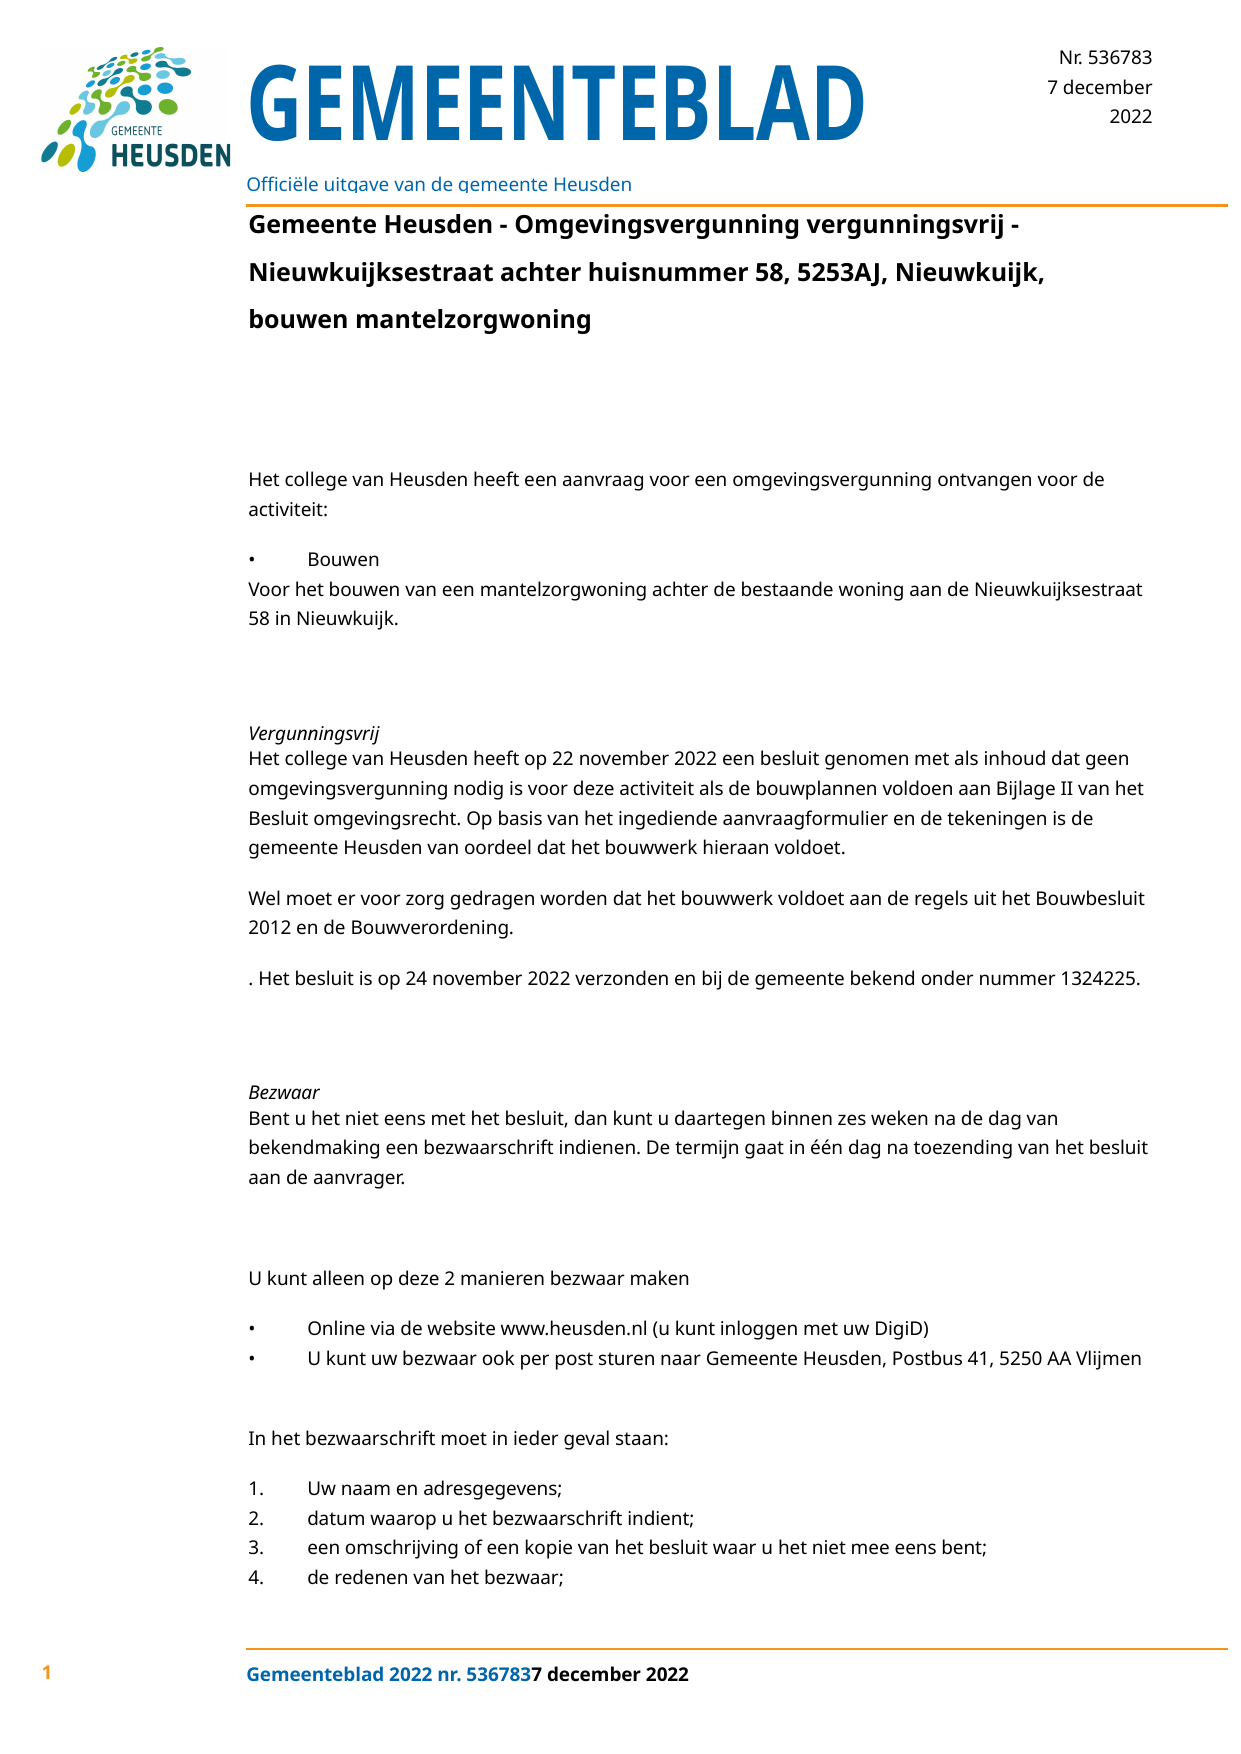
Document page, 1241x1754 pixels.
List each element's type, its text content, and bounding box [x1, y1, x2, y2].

text Bezwaar [248, 1079, 1152, 1105]
list datum waarop u het bezwaarschrift indient; [248, 1505, 1152, 1531]
text Het college van Heusden heeft een aanvraag voor een omgevingsvergunning ontvangen voor de activiteit: [248, 466, 1152, 522]
list U kunt uw bezwaar ook per post sturen naar Gemeente Heusden, Postbus 41, 5250 AA Vlijmen [248, 1345, 1152, 1371]
text . Het besluit is op 24 november 2022 verzonden en bij de gemeente bekend onder nummer 1324225. [248, 965, 1152, 991]
list de redenen van het bezwaar; [248, 1564, 1152, 1590]
list Online via de website www.heusden.nl (u kunt inloggen met uw DigiD) [248, 1315, 1152, 1341]
text Gemeente Heusden - Omgevingsvergunning vergunningsvrij - Nieuwkuijksestraat achter huisnummer 58, 5253AJ, Nieuwkuijk, bouwen mantelzorgwoning [248, 207, 1152, 336]
list een omschrijving of een kopie van het besluit waar u het niet mee eens bent; [248, 1534, 1152, 1560]
list Uw naam en adresgegevens; [248, 1475, 1152, 1501]
text Voor het bouwen van een mantelzorgwoning achter de bestaande woning aan de Nieuwkuijksestraat 58 in Nieuwkuijk. [248, 576, 1152, 631]
text Vergunningsvrij [248, 720, 1152, 746]
text Bent u het niet eens met het besluit, dan kunt u daartegen binnen zes weken na de dag van bekendmaking een bezwaarschrift indienen. De termijn gaat in één dag na toezending van het besluit aan de aanvrager. [248, 1105, 1152, 1190]
text Wel moet er voor zorg gedragen worden dat het bouwwerk voldoet aan de regels uit het Bouwbesluit 2012 en de Bouwverordening. [248, 885, 1152, 940]
text U kunt alleen op deze 2 manieren bezwaar maken [248, 1265, 1152, 1291]
list Bouwen [248, 546, 1152, 572]
text Het college van Heusden heeft op 22 november 2022 een besluit genomen met als inhoud dat geen omgevingsvergunning nodig is voor deze activiteit als de bouwplannen voldoen aan Bijlage II van het Besluit omgevingsrecht. Op basis van het ingediende aanvraagformulier en de tekeningen is de gemeente Heusden van oordeel dat het bouwwerk hieraan voldoet. [248, 746, 1152, 860]
text In het bezwaarschrift moet in ieder geval staan: [248, 1425, 1152, 1451]
picture [41, 47, 231, 172]
